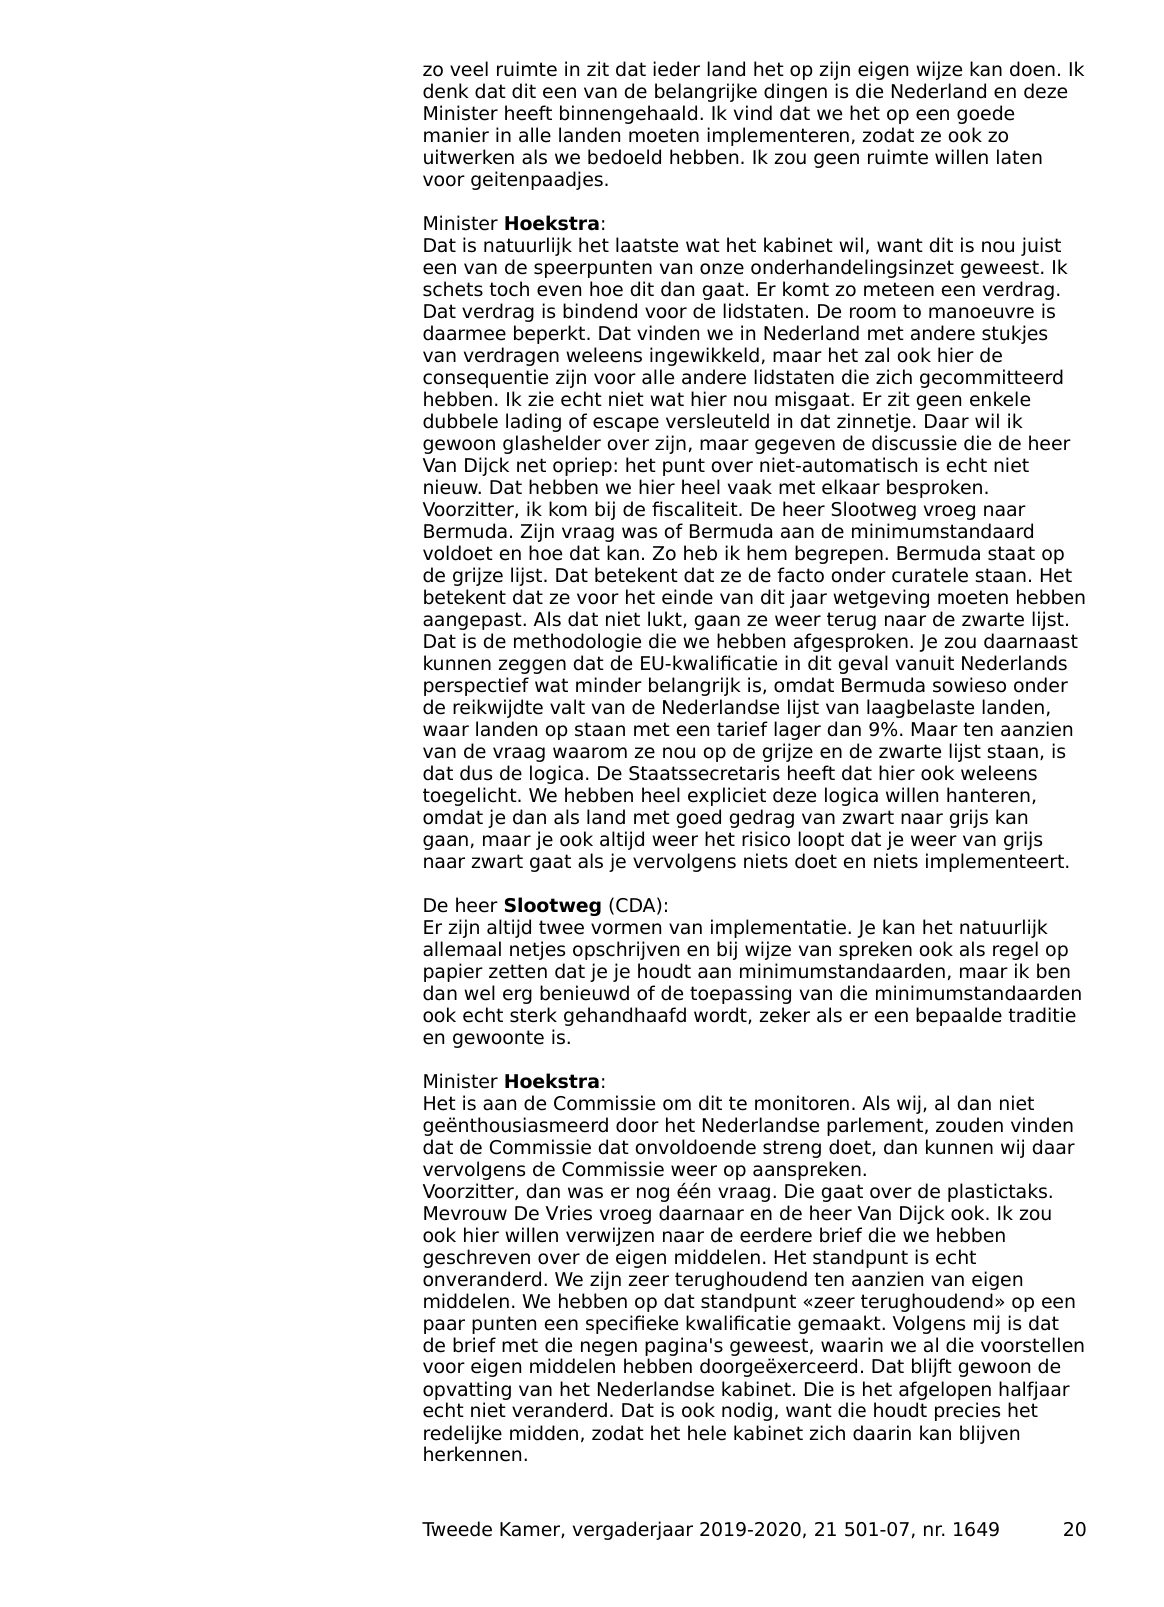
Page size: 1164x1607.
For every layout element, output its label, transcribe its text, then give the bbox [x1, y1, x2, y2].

text zo veel ruimte in zit dat ieder land het op zijn eigen wijze kan doen. Ik denk dat dit een van de belangrijke dingen is die Nederland en deze Minister heeft binnengehaald. Ik vind dat we het op een goede manier in alle landen moeten implementeren, zodat ze ook zo uitwerken als we bedoeld hebben. Ik zou geen ruimte willen laten voor geitenpaadjes. [422, 59, 1087, 191]
text Voorzitter, ik kom bij de fiscaliteit. De heer Slootweg vroeg naar Bermuda. Zijn vraag was of Bermuda aan de minimumstandaard voldoet en hoe dat kan. Zo heb ik hem begrepen. Bermuda staat op de grijze lijst. Dat betekent dat ze de facto onder curatele staan. Het betekent dat ze voor het einde van dit jaar wetgeving moeten hebben aangepast. Als dat niet lukt, gaan ze weer terug naar de zwarte lijst. Dat is de methodologie die we hebben afgesproken. Je zou daarnaast kunnen zeggen dat de EU-kwalificatie in dit geval vanuit Nederlands perspectief wat minder belangrijk is, omdat Bermuda sowieso onder de reikwijdte valt van de Nederlandse lijst van laagbelaste landen, waar landen op staan met een tarief lager dan 9%. Maar ten aanzien van de vraag waarom ze nou op de grijze en de zwarte lijst staan, is dat dus de logica. De Staatssecretaris heeft dat hier ook weleens toegelicht. We hebben heel expliciet deze logica willen hanteren, omdat je dan als land met goed gedrag van zwart naar grijs kan gaan, maar je ook altijd weer het risico loopt dat je weer van grijs naar zwart gaat als je vervolgens niets doet en niets implementeert. [422, 499, 1087, 872]
text Voorzitter, dan was er nog één vraag. Die gaat over de plastictaks. Mevrouw De Vries vroeg daarnaar en de heer Van Dijck ook. Ik zou ook hier willen verwijzen naar de eerdere brief die we hebben geschreven over de eigen middelen. Het standpunt is echt onveranderd. We zijn zeer terughoudend ten aanzien van eigen middelen. We hebben op dat standpunt «zeer terughoudend» op een paar punten een specifieke kwalificatie gemaakt. Volgens mij is dat de brief met die negen pagina's geweest, waarin we al die voorstellen voor eigen middelen hebben doorgeëxerceerd. Dat blijft gewoon de opvatting van het Nederlandse kabinet. Die is het afgelopen halfjaar echt niet veranderd. Dat is ook nodig, want die houdt precies het redelijke midden, zodat het hele kabinet zich daarin kan blijven herkennen. [422, 1181, 1087, 1466]
text De heer Slootweg (CDA): [422, 895, 1087, 917]
text Minister Hoekstra: [422, 1071, 1087, 1093]
text Het is aan de Commissie om dit te monitoren. Als wij, al dan niet geënthousiasmeerd door het Nederlandse parlement, zouden vinden dat de Commissie dat onvoldoende streng doet, dan kunnen wij daar vervolgens de Commissie weer op aanspreken. [422, 1093, 1087, 1181]
text Dat is natuurlijk het laatste wat het kabinet wil, want dit is nou juist een van de speerpunten van onze onderhandelingsinzet geweest. Ik schets toch even hoe dit dan gaat. Er komt zo meteen een verdrag. Dat verdrag is bindend voor de lidstaten. De room to manoeuvre is daarmee beperkt. Dat vinden we in Nederland met andere stukjes van verdragen weleens ingewikkeld, maar het zal ook hier de consequentie zijn voor alle andere lidstaten die zich gecommitteerd hebben. Ik zie echt niet wat hier nou misgaat. Er zit geen enkele dubbele lading of escape versleuteld in dat zinnetje. Daar wil ik gewoon glashelder over zijn, maar gegeven de discussie die de heer Van Dijck net opriep: het punt over niet-automatisch is echt niet nieuw. Dat hebben we hier heel vaak met elkaar besproken. [422, 235, 1087, 499]
text Minister Hoekstra: [422, 213, 1087, 235]
text Er zijn altijd twee vormen van implementatie. Je kan het natuurlijk allemaal netjes opschrijven en bij wijze van spreken ook als regel op papier zetten dat je je houdt aan minimumstandaarden, maar ik ben dan wel erg benieuwd of de toepassing van die minimumstandaarden ook echt sterk gehandhaafd wordt, zeker als er een bepaalde traditie en gewoonte is. [422, 917, 1087, 1048]
